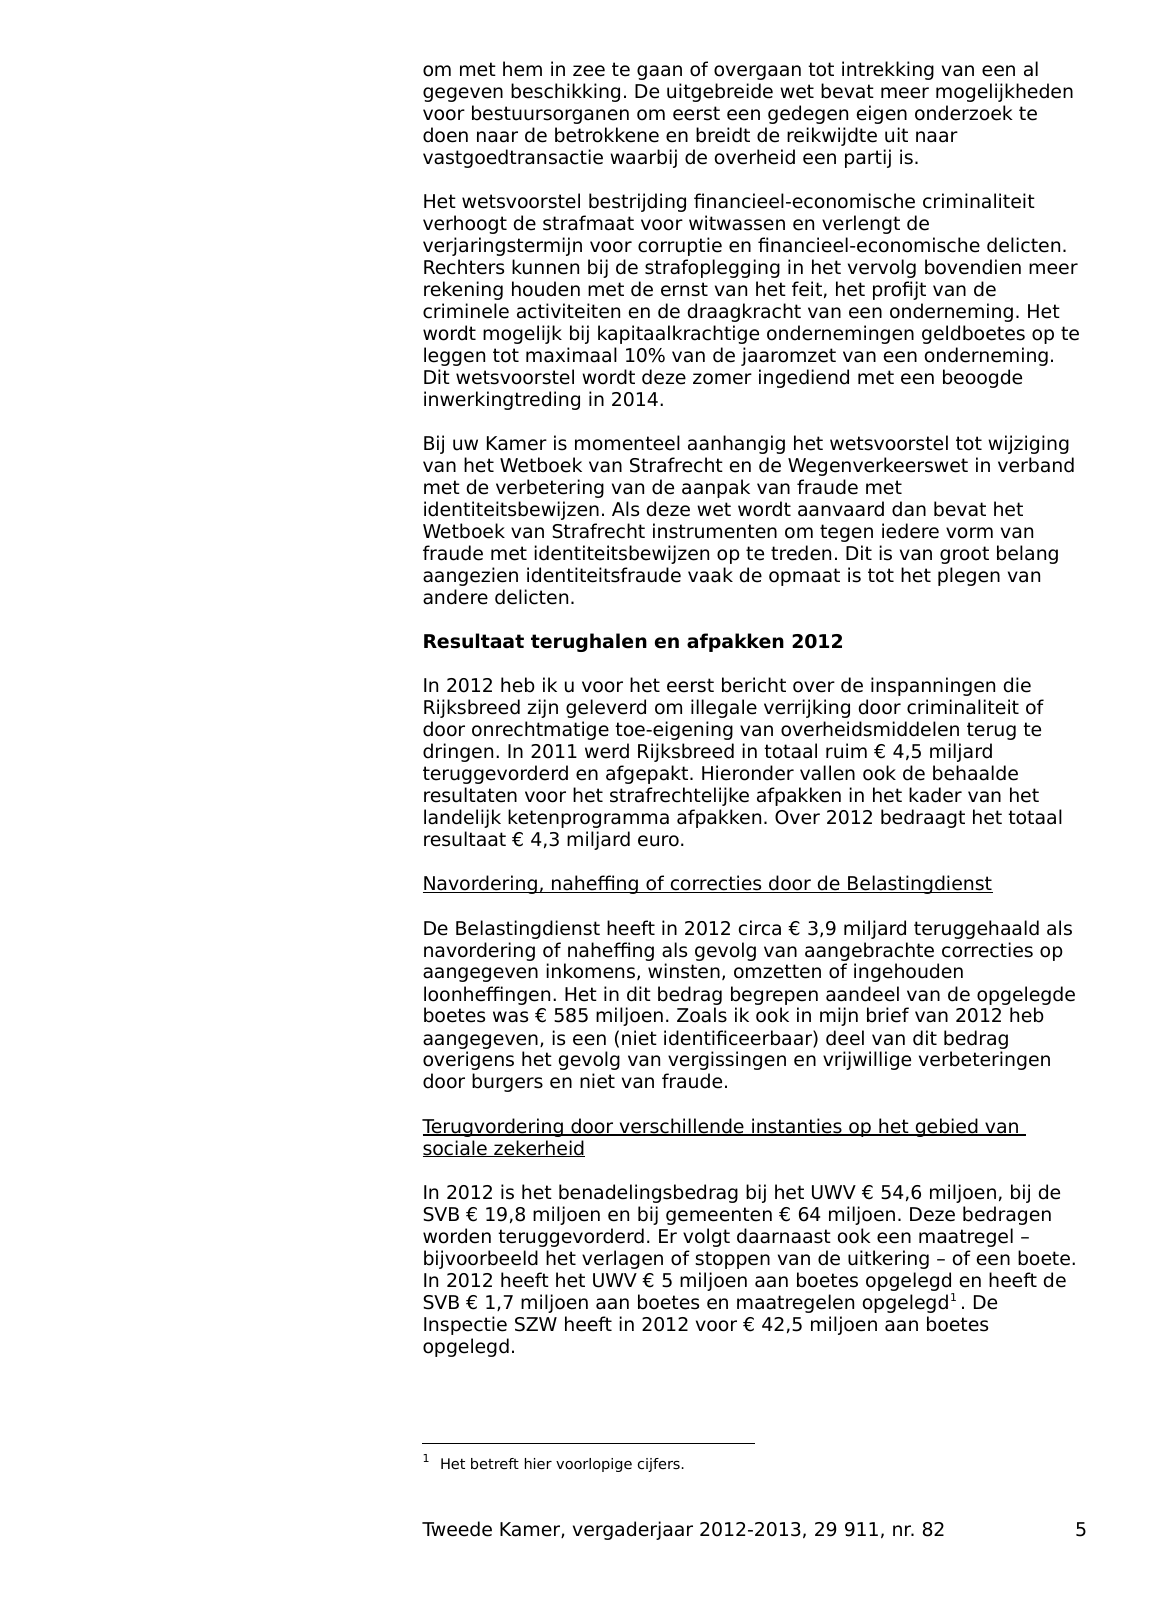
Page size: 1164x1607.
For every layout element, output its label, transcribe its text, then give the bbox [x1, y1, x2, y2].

text Het betreft hier voorlopige cijfers. [422, 1452, 1087, 1474]
text In 2012 heb ik u voor het eerst bericht over de inspanningen die Rijksbreed zijn geleverd om illegale verrijking door criminaliteit of door onrechtmatige toe-eigening van overheidsmiddelen terug te dringen. In 2011 werd Rijksbreed in totaal ruim € 4,5 miljard teruggevorderd en afgepakt. Hieronder vallen ook de behaalde resultaten voor het strafrechtelijke afpakken in het kader van het landelijk ketenprogramma afpakken. Over 2012 bedraagt het totaal resultaat € 4,3 miljard euro. [422, 675, 1087, 851]
text Het wetsvoorstel bestrijding financieel-economische criminaliteit verhoogt de strafmaat voor witwassen en verlengt de verjaringstermijn voor corruptie en financieel-economische delicten. Rechters kunnen bij de strafoplegging in het vervolg bovendien meer rekening houden met de ernst van het feit, het profijt van de criminele activiteiten en de draagkracht van een onderneming. Het wordt mogelijk bij kapitaalkrachtige ondernemingen geldboetes op te leggen tot maximaal 10% van de jaaromzet van een onderneming. Dit wetsvoorstel wordt deze zomer ingediend met een beoogde inwerkingtreding in 2014. [422, 191, 1087, 411]
subtitle Terugvordering door verschillende instanties op het gebied van sociale zekerheid [422, 1116, 1087, 1159]
subtitle Resultaat terughalen en afpakken 2012 [422, 631, 1087, 653]
text Bij uw Kamer is momenteel aanhangig het wetsvoorstel tot wijziging van het Wetboek van Strafrecht en de Wegenverkeerswet in verband met de verbetering van de aanpak van fraude met identiteitsbewijzen. Als deze wet wordt aanvaard dan bevat het Wetboek van Strafrecht instrumenten om tegen iedere vorm van fraude met identiteitsbewijzen op te treden. Dit is van groot belang aangezien identiteitsfraude vaak de opmaat is tot het plegen van andere delicten. [422, 433, 1087, 609]
text In 2012 is het benadelingsbedrag bij het UWV € 54,6 miljoen, bij de SVB € 19,8 miljoen en bij gemeenten € 64 miljoen. Deze bedragen worden teruggevorderd. Er volgt daarnaast ook een maatregel – bijvoorbeeld het verlagen of stoppen van de uitkering – of een boete. In 2012 heeft het UWV € 5 miljoen aan boetes opgelegd en heeft de SVB € 1,7 miljoen aan boetes en maatregelen opgelegd. De Inspectie SZW heeft in 2012 voor € 42,5 miljoen aan boetes opgelegd. [422, 1182, 1087, 1357]
text om met hem in zee te gaan of overgaan tot intrekking van een al gegeven beschikking. De uitgebreide wet bevat meer mogelijkheden voor bestuursorganen om eerst een gedegen eigen onderzoek te doen naar de betrokkene en breidt de reikwijdte uit naar vastgoedtransactie waarbij de overheid een partij is. [422, 59, 1087, 169]
subtitle Navordering, naheffing of correcties door de Belastingdienst [422, 873, 1087, 895]
text De Belastingdienst heeft in 2012 circa € 3,9 miljard teruggehaald als navordering of naheffing als gevolg van aangebrachte correcties op aangegeven inkomens, winsten, omzetten of ingehouden loonheffingen. Het in dit bedrag begrepen aandeel van de opgelegde boetes was € 585 miljoen. Zoals ik ook in mijn brief van 2012 heb aangegeven, is een (niet identificeerbaar) deel van dit bedrag overigens het gevolg van vergissingen en vrijwillige verbeteringen door burgers en niet van fraude. [422, 917, 1087, 1093]
